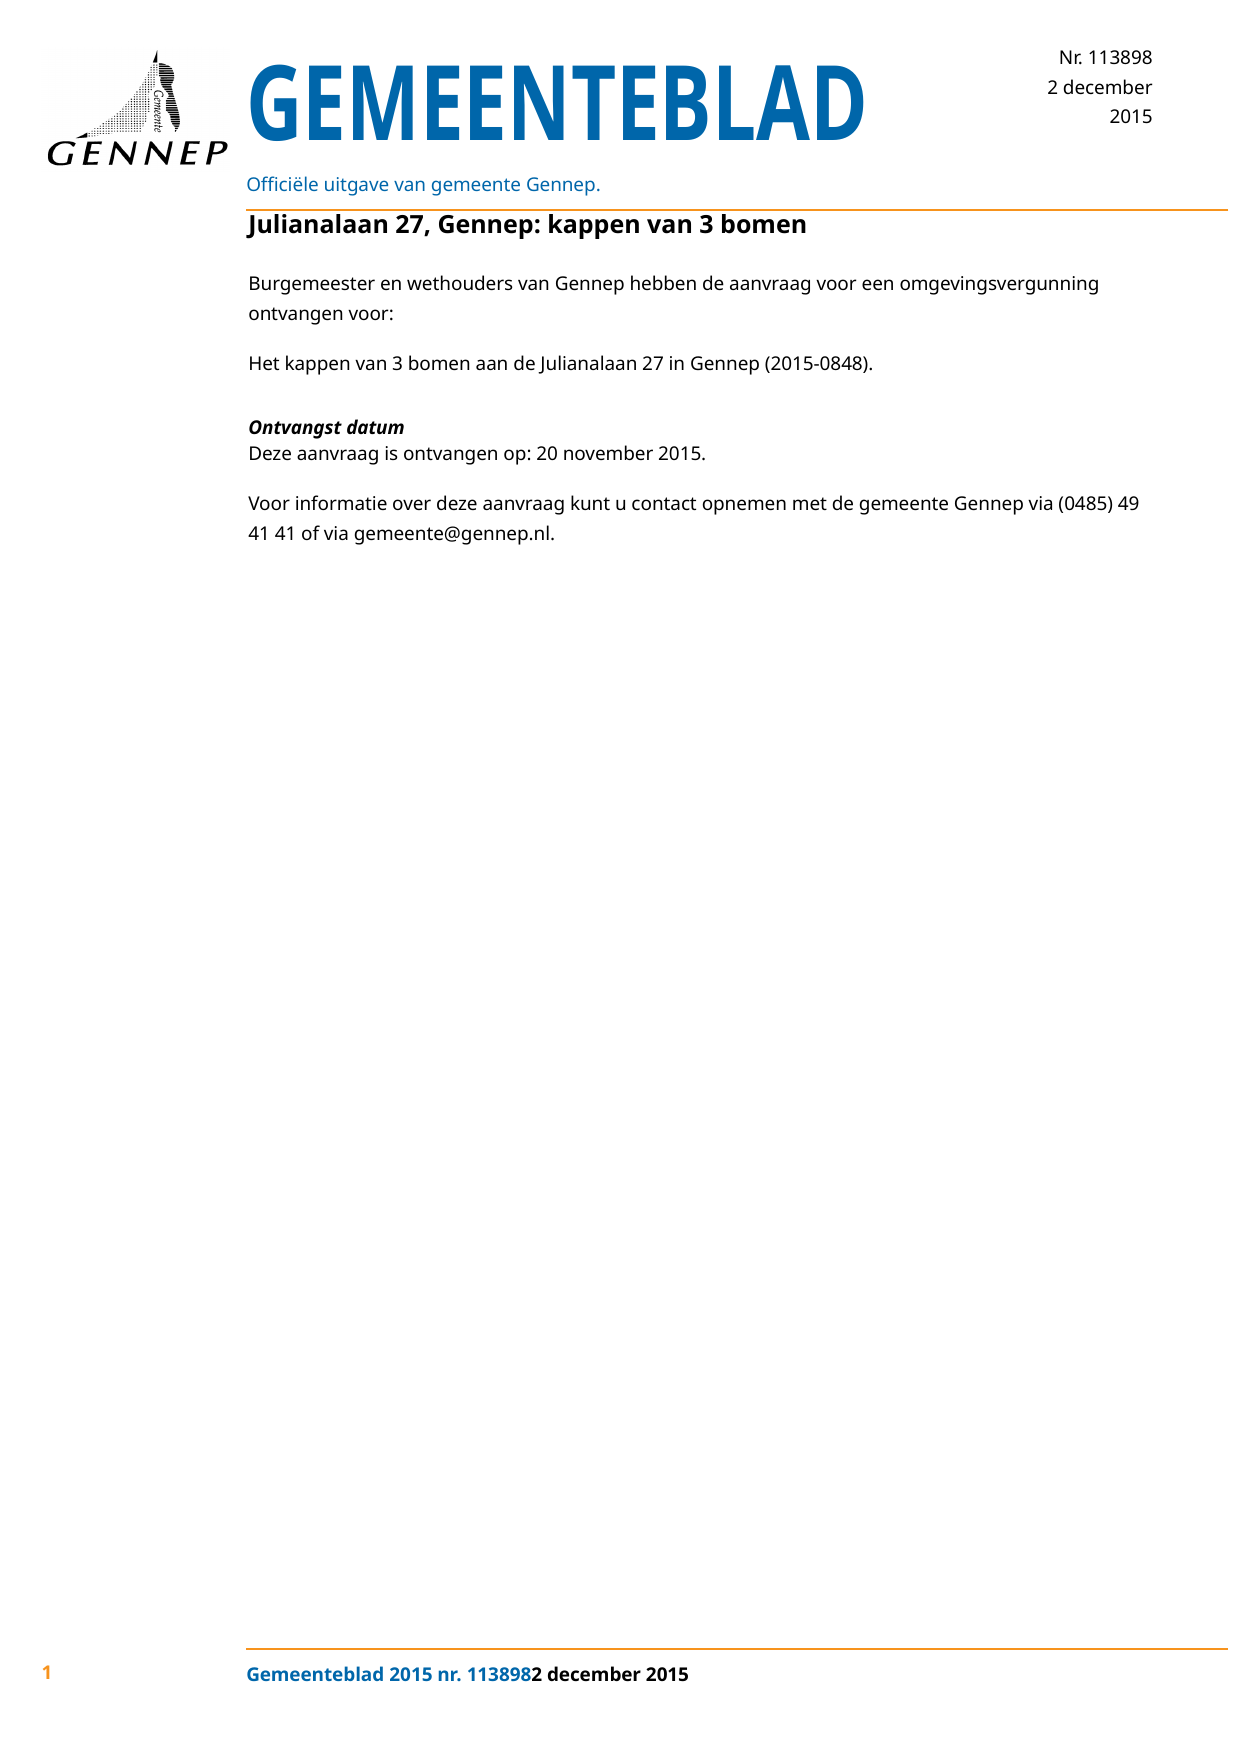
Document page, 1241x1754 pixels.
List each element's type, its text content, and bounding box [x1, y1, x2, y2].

text Voor informatie over deze aanvraag kunt u contact opnemen met de gemeente Gennep via (0485) 49 41 41 of via gemeente@gennep.nl. [248, 490, 1152, 546]
text Het kappen van 3 bomen aan de Julianalaan 27 in Gennep (2015-0848). [248, 350, 1152, 376]
text Ontvangst datum [248, 414, 1152, 440]
text Burgemeester en wethouders van Gennep hebben de aanvraag voor een omgevingsvergunning ontvangen voor: [248, 270, 1152, 326]
text Deze aanvraag is ontvangen op: 20 november 2015. [248, 440, 1152, 466]
text Julianalaan 27, Gennep: kappen van 3 bomen [248, 211, 1152, 241]
picture [41, 47, 231, 172]
